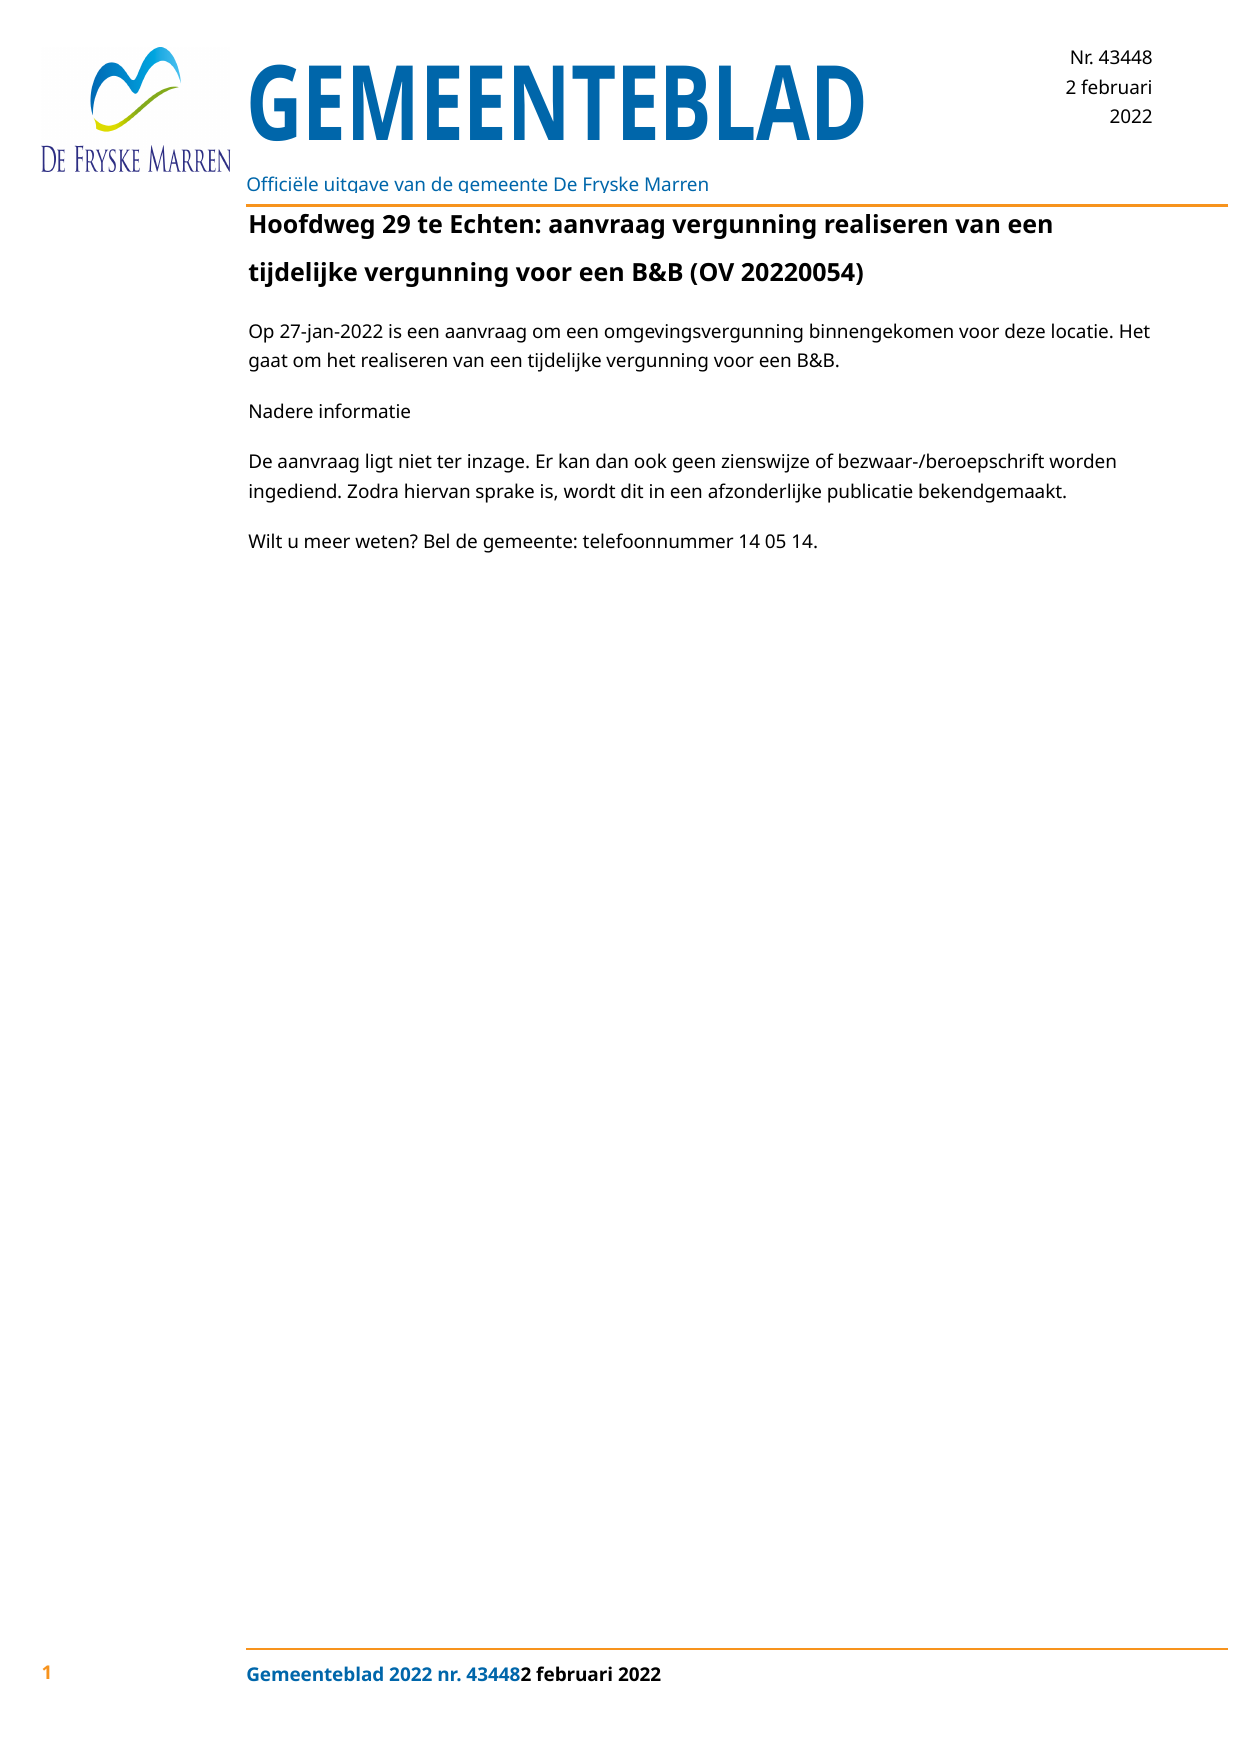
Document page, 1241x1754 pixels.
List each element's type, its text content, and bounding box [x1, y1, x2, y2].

text Nadere informatie [248, 398, 1152, 424]
text Wilt u meer weten? Bel de gemeente: telefoonnummer 14 05 14. [248, 528, 1152, 554]
picture [41, 47, 231, 172]
text Hoofdweg 29 te Echten: aanvraag vergunning realiseren van een tijdelijke vergunning voor een B&B (OV 20220054) [248, 207, 1152, 288]
text Op 27-jan-2022 is een aanvraag om een omgevingsvergunning binnengekomen voor deze locatie. Het gaat om het realiseren van een tijdelijke vergunning voor een B&B. [248, 318, 1152, 373]
text De aanvraag ligt niet ter inzage. Er kan dan ook geen zienswijze of bezwaar-/beroepschrift worden ingediend. Zodra hiervan sprake is, wordt dit in een afzonderlijke publicatie bekendgemaakt. [248, 448, 1152, 504]
